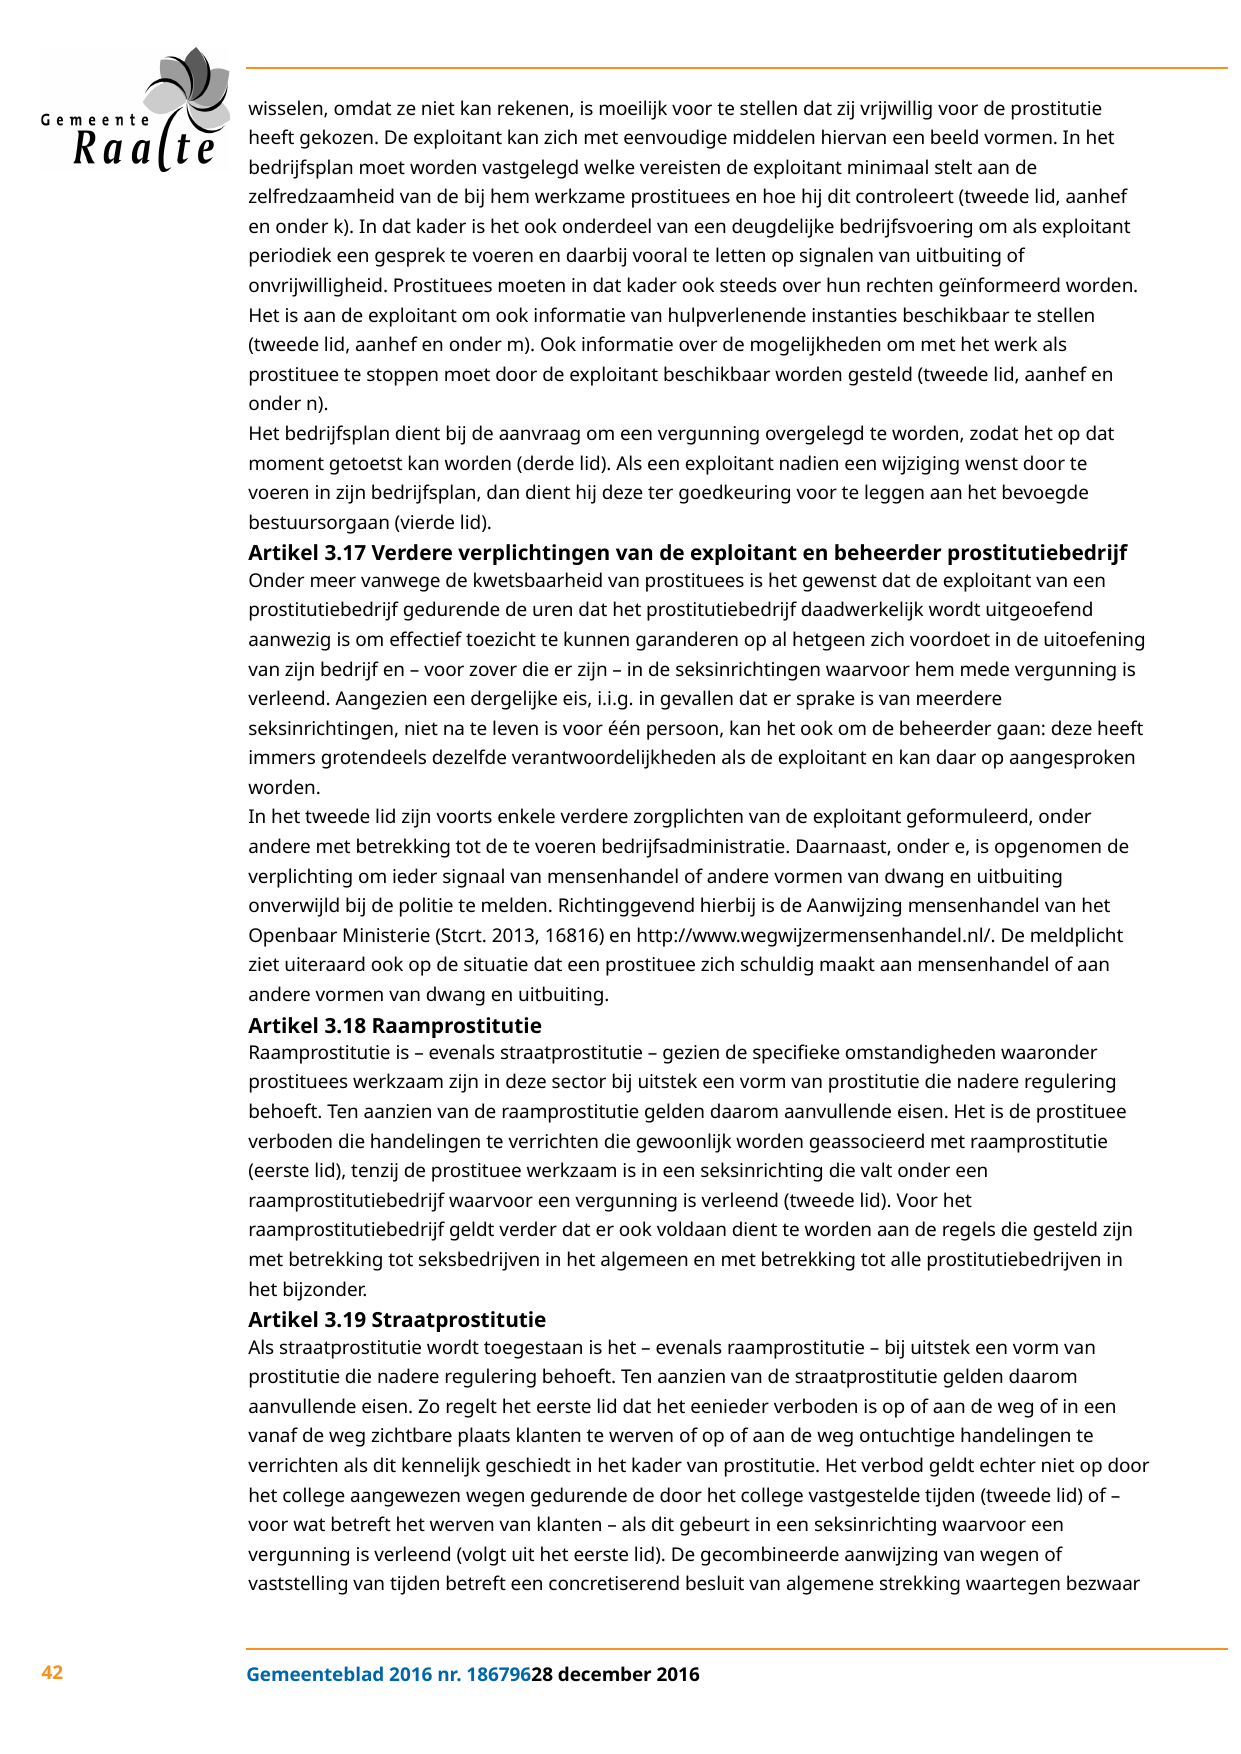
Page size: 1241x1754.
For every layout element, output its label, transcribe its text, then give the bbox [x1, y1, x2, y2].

text Onder meer vanwege de kwetsbaarheid van prostituees is het gewenst dat de exploitant van een prostitutiebedrijf gedurende de uren dat het prostitutiebedrijf daadwerkelijk wordt uitgeoefend aanwezig is om effectief toezicht te kunnen garanderen op al hetgeen zich voordoet in de uitoefening van zijn bedrijf en – voor zover die er zijn – in de seksinrichtingen waarvoor hem mede vergunning is verleend. Aangezien een dergelijke eis, i.i.g. in gevallen dat er sprake is van meerdere seksinrichtingen, niet na te leven is voor één persoon, kan het ook om de beheerder gaan: deze heeft immers grotendeels dezelfde verantwoordelijkheden als de exploitant en kan daar op aangesproken worden. [248, 567, 1152, 800]
text Het bedrijfsplan dient bij de aanvraag om een vergunning overgelegd te worden, zodat het op dat moment getoetst kan worden (derde lid). Als een exploitant nadien een wijziging wenst door te voeren in zijn bedrijfsplan, dan dient hij deze ter goedkeuring voor te leggen aan het bevoegde bestuursorgaan (vierde lid). [248, 420, 1152, 535]
text In het tweede lid zijn voorts enkele verdere zorgplichten van de exploitant geformuleerd, onder andere met betrekking tot de te voeren bedrijfsadministratie. Daarnaast, onder e, is opgenomen de verplichting om ieder signaal van mensenhandel of andere vormen van dwang en uitbuiting onverwijld bij de politie te melden. Richtinggevend hierbij is de Aanwijzing mensenhandel van het Openbaar Ministerie (Stcrt. 2013, 16816) en http://www.wegwijzermensenhandel.nl/. De meldplicht ziet uiteraard ook op de situatie dat een prostituee zich schuldig maakt aan mensenhandel of aan andere vormen van dwang en uitbuiting. [248, 804, 1152, 1007]
text Artikel 3.18 Raamprostitutie [248, 1011, 1152, 1039]
text Als straatprostitutie wordt toegestaan is het – evenals raamprostitutie – bij uitstek een vorm van prostitutie die nadere regulering behoeft. Ten aanzien van de straatprostitutie gelden daarom aanvullende eisen. Zo regelt het eerste lid dat het eenieder verboden is op of aan de weg of in een vanaf de weg zichtbare plaats klanten te werven of op of aan de weg ontuchtige handelingen te verrichten als dit kennelijk geschiedt in het kader van prostitutie. Het verbod geldt echter niet op door het college aangewezen wegen gedurende de door het college vastgestelde tijden (tweede lid) of – voor wat betreft het werven van klanten – als dit gebeurt in een seksinrichting waarvoor een vergunning is verleend (volgt uit het eerste lid). De gecombineerde aanwijzing van wegen of vaststelling van tijden betreft een concretiserend besluit van algemene strekking waartegen bezwaar [248, 1334, 1152, 1596]
text Artikel 3.19 Straatprostitutie [248, 1305, 1152, 1334]
text Raamprostitutie is – evenals straatprostitutie – gezien de specifieke omstandigheden waaronder prostituees werkzaam zijn in deze sector bij uitstek een vorm van prostitutie die nadere regulering behoeft. Ten aanzien van de raamprostitutie gelden daarom aanvullende eisen. Het is de prostituee verboden die handelingen te verrichten die gewoonlijk worden geassocieerd met raamprostitutie (eerste lid), tenzij de prostituee werkzaam is in een seksinrichting die valt onder een raamprostitutiebedrijf waarvoor een vergunning is verleend (tweede lid). Voor het raamprostitutiebedrijf geldt verder dat er ook voldaan dient te worden aan de regels die gesteld zijn met betrekking tot seksbedrijven in het algemeen en met betrekking tot alle prostitutiebedrijven in het bijzonder. [248, 1039, 1152, 1302]
picture [41, 47, 231, 172]
text wisselen, omdat ze niet kan rekenen, is moeilijk voor te stellen dat zij vrijwillig voor de prostitutie heeft gekozen. De exploitant kan zich met eenvoudige middelen hiervan een beeld vormen. In het bedrijfsplan moet worden vastgelegd welke vereisten de exploitant minimaal stelt aan de zelfredzaamheid van de bij hem werkzame prostituees en hoe hij dit controleert (tweede lid, aanhef en onder k). In dat kader is het ook onderdeel van een deugdelijke bedrijfsvoering om als exploitant periodiek een gesprek te voeren en daarbij vooral te letten op signalen van uitbuiting of onvrijwilligheid. Prostituees moeten in dat kader ook steeds over hun rechten geïnformeerd worden. Het is aan de exploitant om ook informatie van hulpverlenende instanties beschikbaar te stellen (tweede lid, aanhef en onder m). Ook informatie over de mogelijkheden om met het werk als prostituee te stoppen moet door de exploitant beschikbaar worden gesteld (tweede lid, aanhef en onder n). [248, 95, 1152, 416]
text Artikel 3.17 Verdere verplichtingen van de exploitant en beheerder prostitutiebedrijf [248, 538, 1152, 567]
